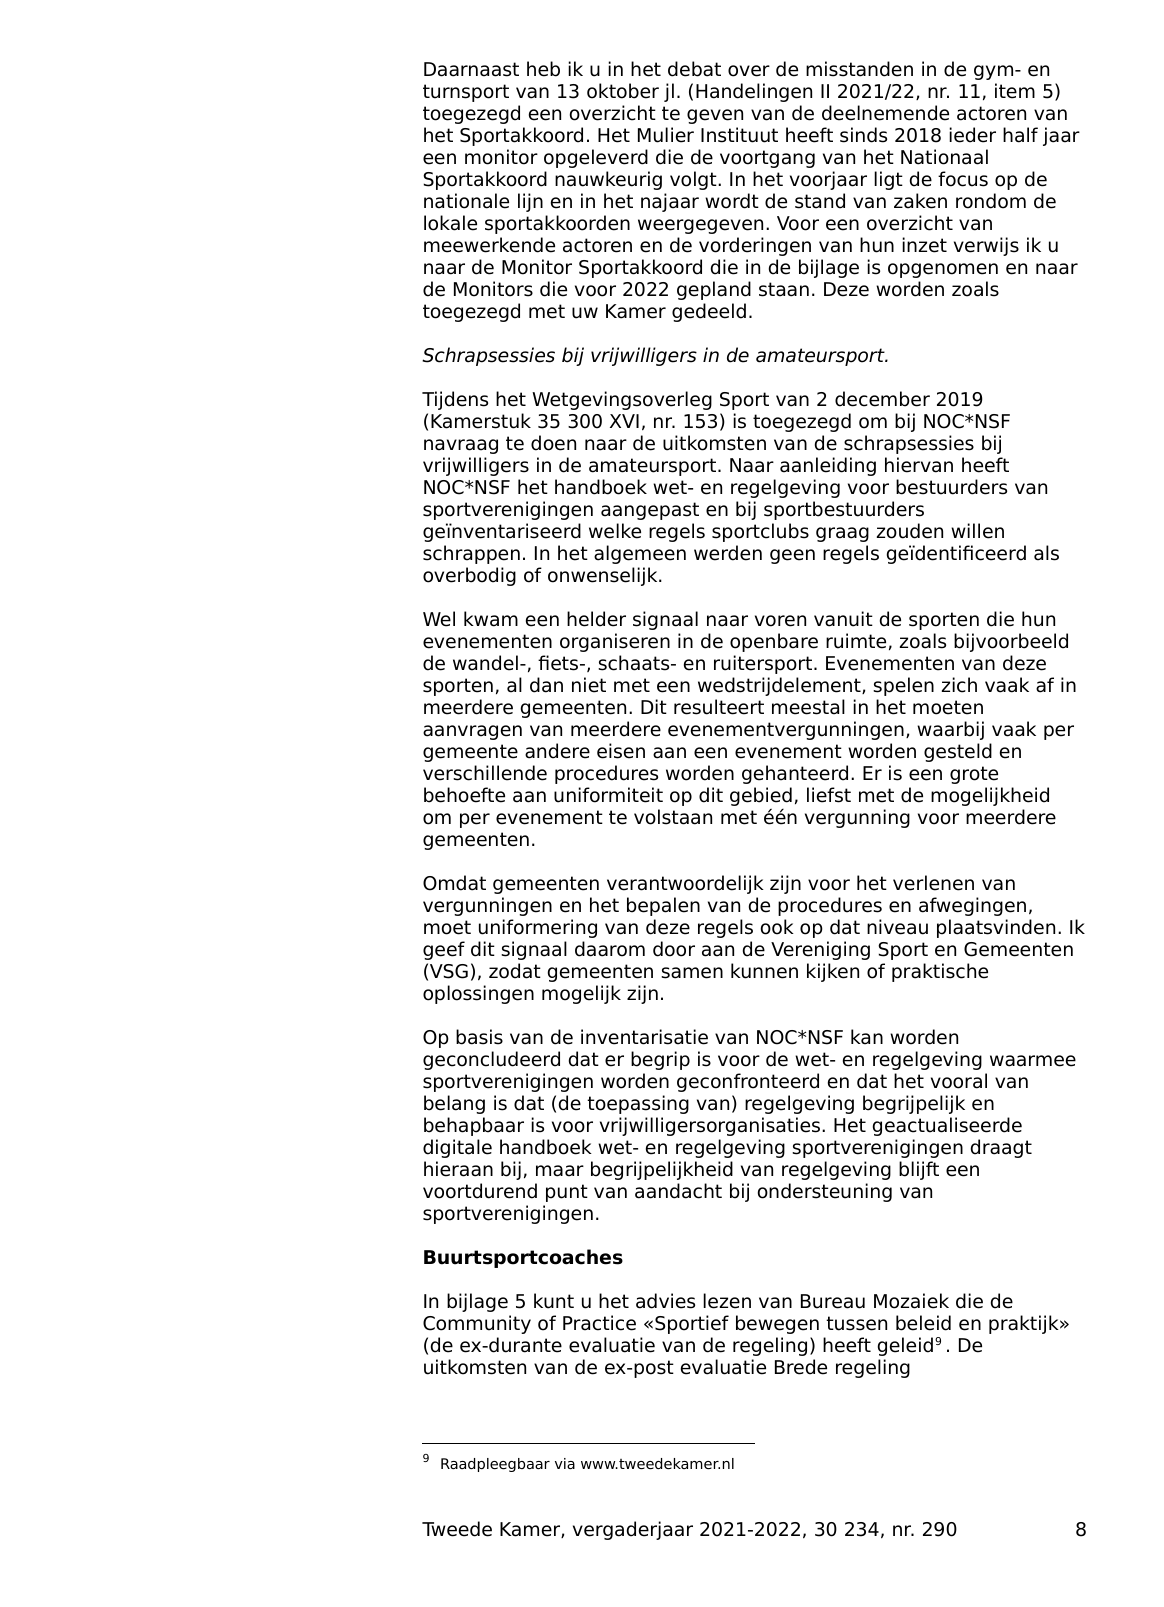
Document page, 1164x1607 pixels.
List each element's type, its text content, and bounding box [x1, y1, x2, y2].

text Wel kwam een helder signaal naar voren vanuit de sporten die hun evenementen organiseren in de openbare ruimte, zoals bijvoorbeeld de wandel-, fiets-, schaats- en ruitersport. Evenementen van deze sporten, al dan niet met een wedstrijdelement, spelen zich vaak af in meerdere gemeenten. Dit resulteert meestal in het moeten aanvragen van meerdere evenementvergunningen, waarbij vaak per gemeente andere eisen aan een evenement worden gesteld en verschillende procedures worden gehanteerd. Er is een grote behoefte aan uniformiteit op dit gebied, liefst met de mogelijkheid om per evenement te volstaan met één vergunning voor meerdere gemeenten. [422, 609, 1087, 851]
text Omdat gemeenten verantwoordelijk zijn voor het verlenen van vergunningen en het bepalen van de procedures en afwegingen, moet uniformering van deze regels ook op dat niveau plaatsvinden. Ik geef dit signaal daarom door aan de Vereniging Sport en Gemeenten (VSG), zodat gemeenten samen kunnen kijken of praktische oplossingen mogelijk zijn. [422, 873, 1087, 1005]
text In bijlage 5 kunt u het advies lezen van Bureau Mozaiek die de Community of Practice «Sportief bewegen tussen beleid en praktijk» (de ex-durante evaluatie van de regeling) heeft geleid. De uitkomsten van de ex-post evaluatie Brede regeling [422, 1291, 1087, 1379]
text Op basis van de inventarisatie van NOC*NSF kan worden geconcludeerd dat er begrip is voor de wet- en regelgeving waarmee sportverenigingen worden geconfronteerd en dat het vooral van belang is dat (de toepassing van) regelgeving begrijpelijk en behapbaar is voor vrijwilligersorganisaties. Het geactualiseerde digitale handboek wet- en regelgeving sportverenigingen draagt hieraan bij, maar begrijpelijkheid van regelgeving blijft een voortdurend punt van aandacht bij ondersteuning van sportverenigingen. [422, 1027, 1087, 1225]
text Raadpleegbaar via www.tweedekamer.nl [422, 1452, 1087, 1474]
text Daarnaast heb ik u in het debat over de misstanden in de gym- en turnsport van 13 oktober jl. (Handelingen II 2021/22, nr. 11, item 5) toegezegd een overzicht te geven van de deelnemende actoren van het Sportakkoord. Het Mulier Instituut heeft sinds 2018 ieder half jaar een monitor opgeleverd die de voortgang van het Nationaal Sportakkoord nauwkeurig volgt. In het voorjaar ligt de focus op de nationale lijn en in het najaar wordt de stand van zaken rondom de lokale sportakkoorden weergegeven. Voor een overzicht van meewerkende actoren en de vorderingen van hun inzet verwijs ik u naar de Monitor Sportakkoord die in de bijlage is opgenomen en naar de Monitors die voor 2022 gepland staan. Deze worden zoals toegezegd met uw Kamer gedeeld. [422, 59, 1087, 323]
subtitle Schrapsessies bij vrijwilligers in de amateursport. [422, 345, 1087, 367]
text Tijdens het Wetgevingsoverleg Sport van 2 december 2019 (Kamerstuk 35 300 XVI, nr. 153) is toegezegd om bij NOC*NSF navraag te doen naar de uitkomsten van de schrapsessies bij vrijwilligers in de amateursport. Naar aanleiding hiervan heeft NOC*NSF het handboek wet- en regelgeving voor bestuurders van sportverenigingen aangepast en bij sportbestuurders geïnventariseerd welke regels sportclubs graag zouden willen schrappen. In het algemeen werden geen regels geïdentificeerd als overbodig of onwenselijk. [422, 389, 1087, 587]
subtitle Buurtsportcoaches [422, 1247, 1087, 1269]
